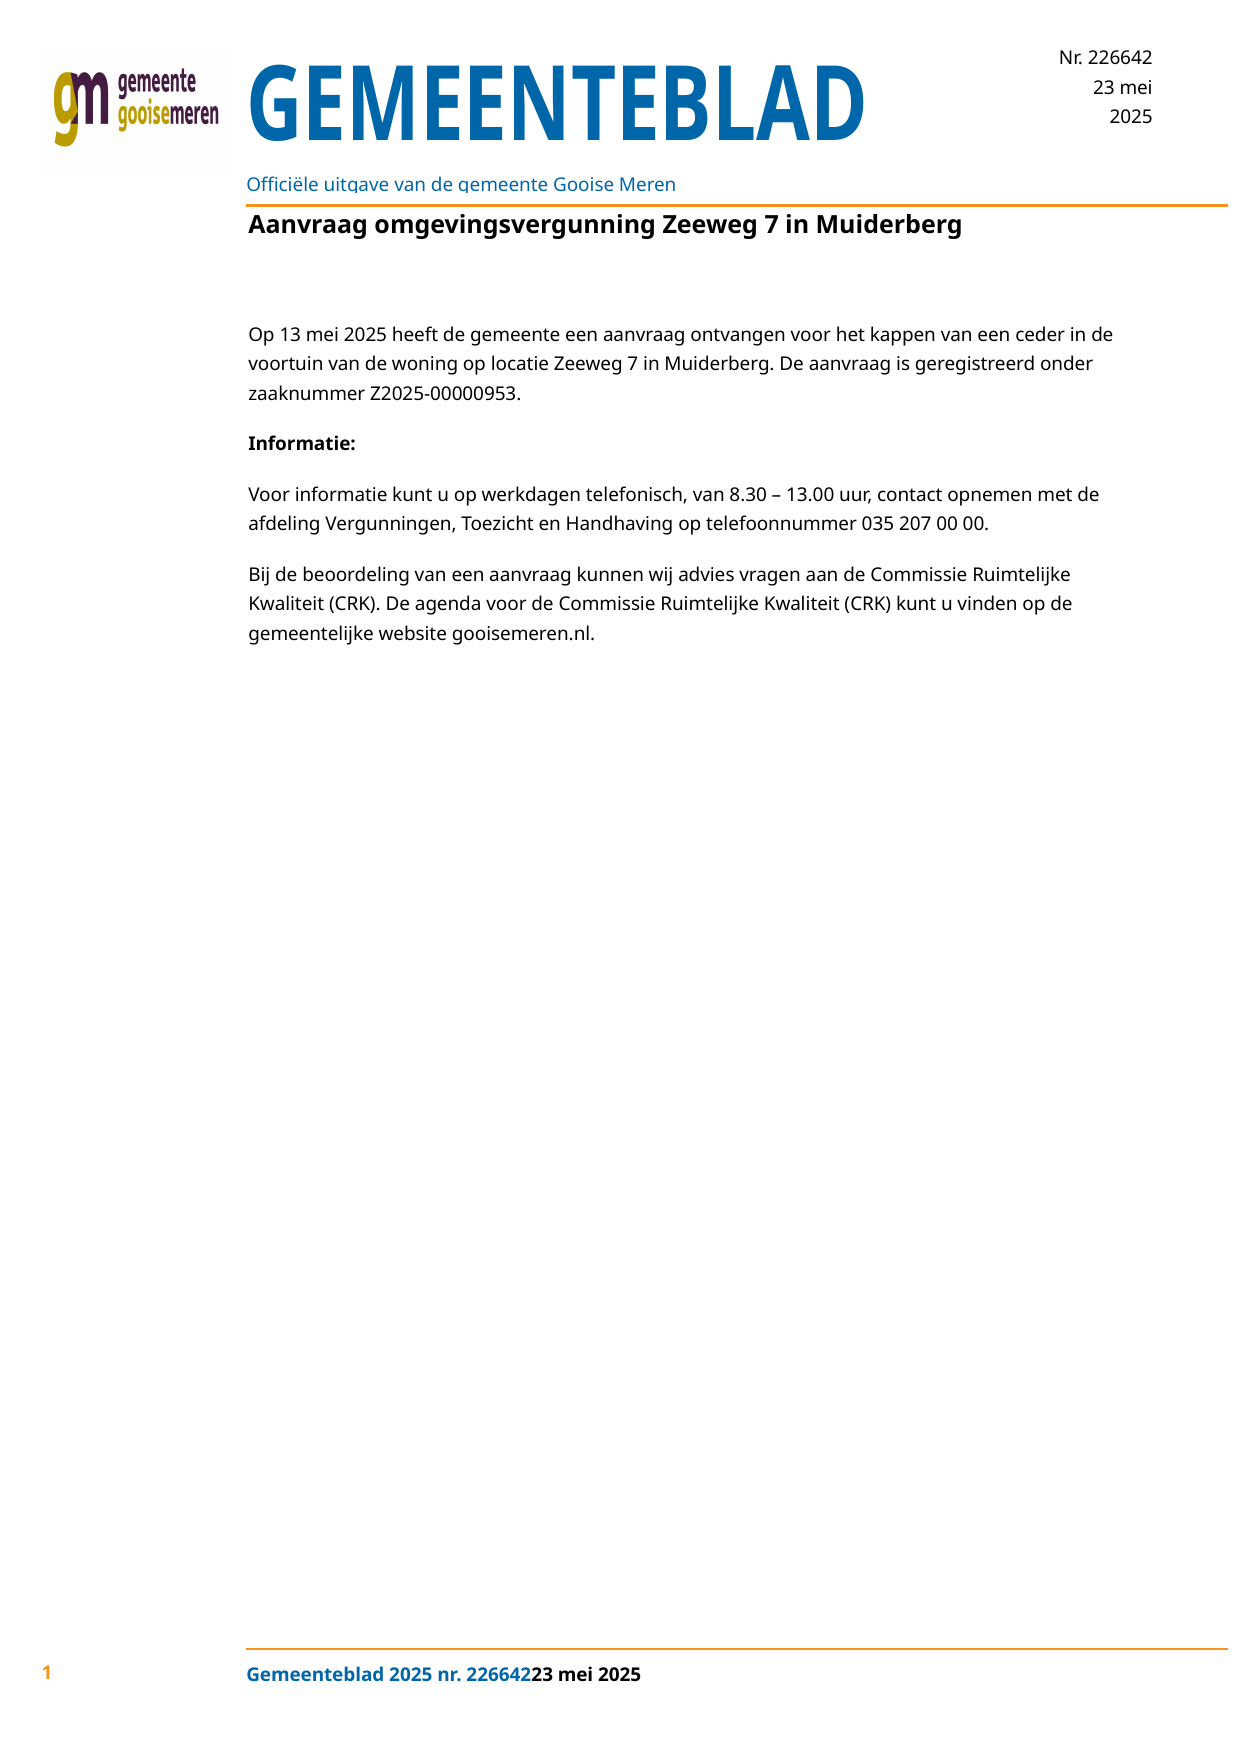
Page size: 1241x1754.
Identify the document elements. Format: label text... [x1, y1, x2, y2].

text Op 13 mei 2025 heeft de gemeente een aanvraag ontvangen voor het kappen van een ceder in de voortuin van de woning op locatie Zeeweg 7 in Muiderberg. De aanvraag is geregistreerd onder zaaknummer Z2025-00000953. [248, 321, 1152, 406]
picture [41, 47, 231, 172]
text Voor informatie kunt u op werkdagen telefonisch, van 8.30 – 13.00 uur, contact opnemen met de afdeling Vergunningen, Toezicht en Handhaving op telefoonnummer 035 207 00 00. [248, 481, 1152, 536]
text Informatie: [248, 430, 1152, 456]
text Aanvraag omgevingsvergunning Zeeweg 7 in Muiderberg [248, 207, 1152, 241]
text Bij de beoordeling van een aanvraag kunnen wij advies vragen aan de Commissie Ruimtelijke Kwaliteit (CRK). De agenda voor de Commissie Ruimtelijke Kwaliteit (CRK) kunt u vinden op de gemeentelijke website gooisemeren.nl. [248, 561, 1152, 646]
